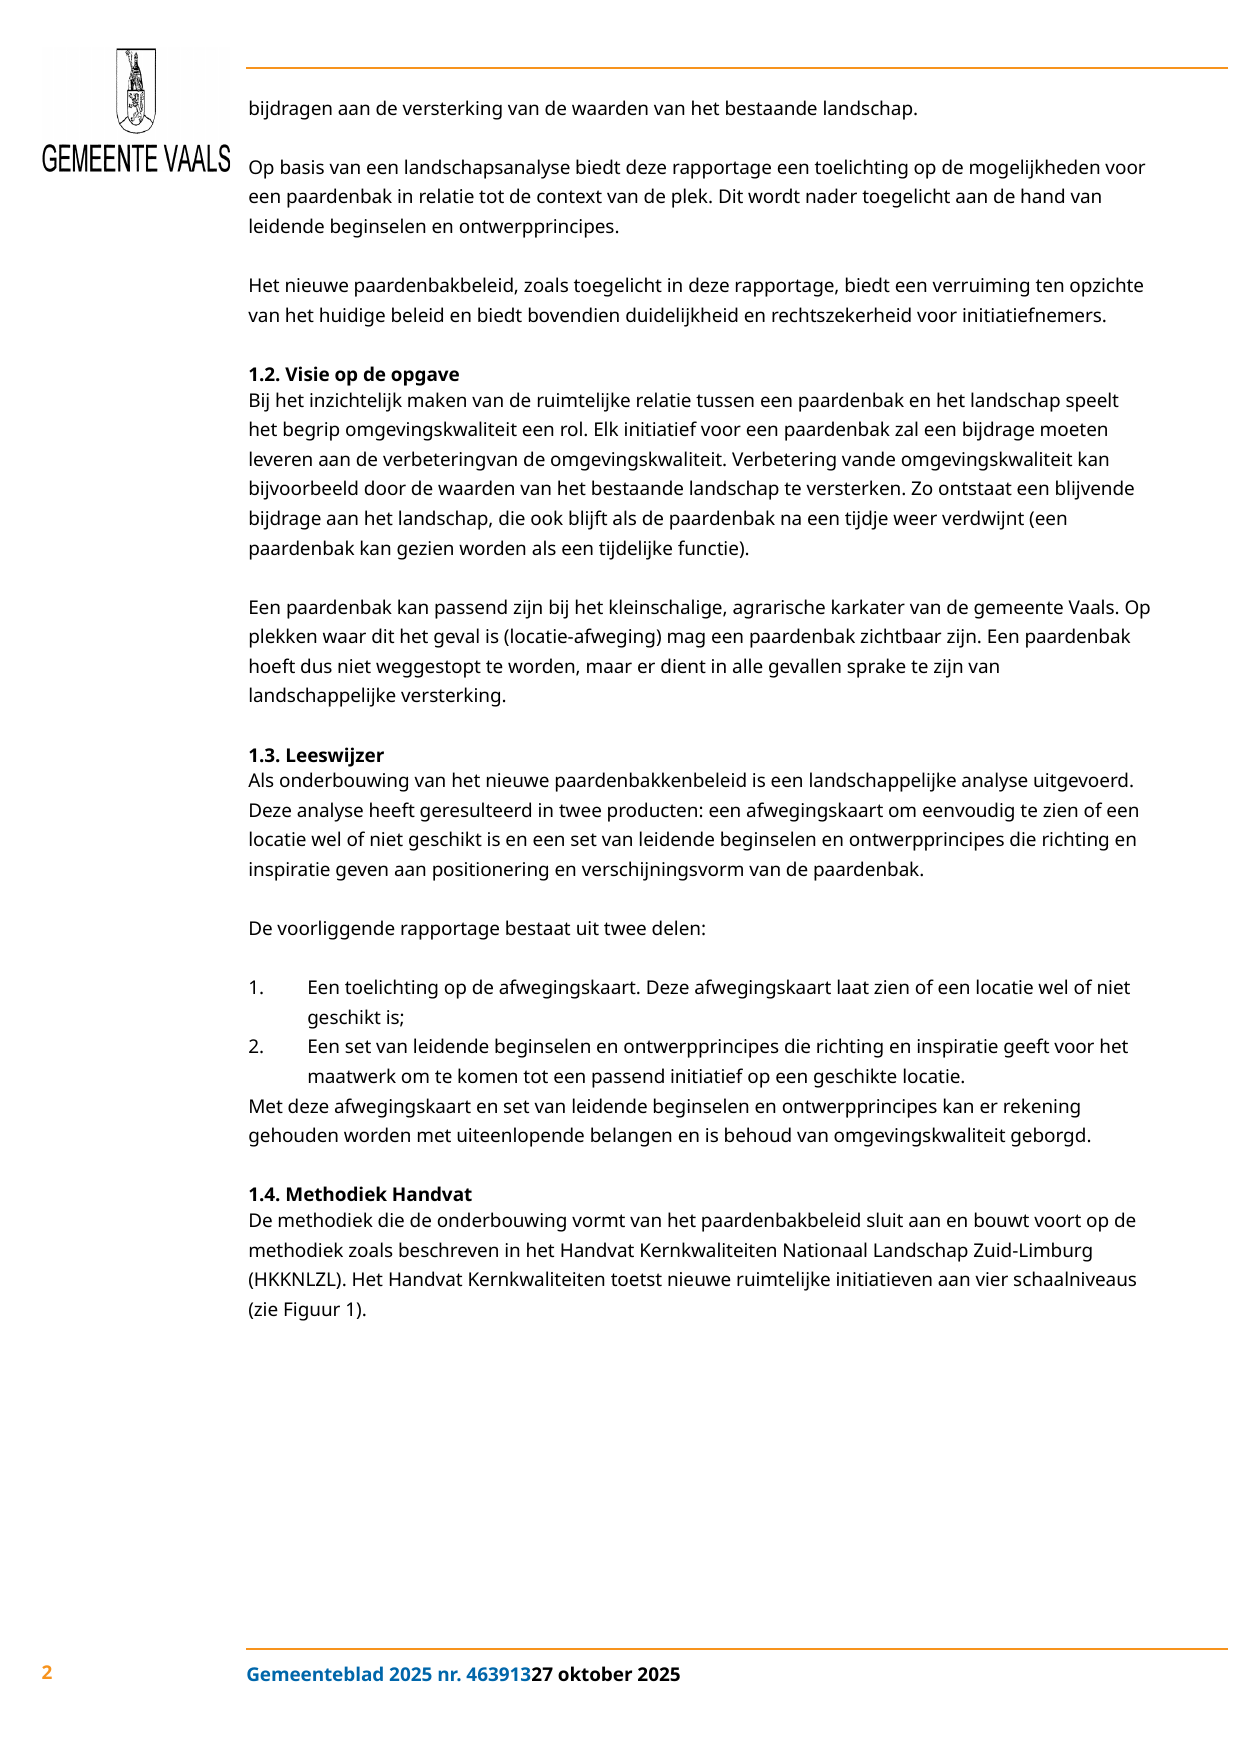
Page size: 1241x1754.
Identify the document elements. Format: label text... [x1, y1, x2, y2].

text Op basis van een landschapsanalyse biedt deze rapportage een toelichting op de mogelijkheden voor een paardenbak in relatie tot de context van de plek. Dit wordt nader toegelicht aan de hand van leidende beginselen en ontwerpprincipes. [248, 154, 1152, 239]
text Als onderbouwing van het nieuwe paardenbakkenbeleid is een landschappelijke analyse uitgevoerd. Deze analyse heeft geresulteerd in twee producten: een afwegingskaart om eenvoudig te zien of een locatie wel of niet geschikt is en een set van leidende beginselen en ontwerpprincipes die richting en inspiratie geven aan positionering en verschijningsvorm van de paardenbak. [248, 767, 1152, 882]
text 1.2. Visie op de opgave [248, 361, 1152, 387]
text Een paardenbak kan passend zijn bij het kleinschalige, agrarische karkater van de gemeente Vaals. Op plekken waar dit het geval is (locatie-afweging) mag een paardenbak zichtbaar zijn. Een paardenbak hoeft dus niet weggestopt te worden, maar er dient in alle gevallen sprake te zijn van landschappelijke versterking. [248, 594, 1152, 708]
text De methodiek die de onderbouwing vormt van het paardenbakbeleid sluit aan en bouwt voort op de methodiek zoals beschreven in het Handvat Kernkwaliteiten Nationaal Landschap Zuid-Limburg (HKKNLZL). Het Handvat Kernkwaliteiten toetst nieuwe ruimtelijke initiatieven aan vier schaalniveaus (zie Figuur 1). [248, 1207, 1152, 1322]
text bijdragen aan de versterking van de waarden van het bestaande landschap. [248, 95, 1152, 121]
picture [41, 47, 231, 172]
text 1.4. Methodiek Handvat [248, 1182, 1152, 1207]
text De voorliggende rapportage bestaat uit twee delen: [248, 915, 1152, 941]
text Met deze afwegingskaart en set van leidende beginselen en ontwerpprincipes kan er rekening gehouden worden met uiteenlopende belangen en is behoud van omgevingskwaliteit geborgd. [248, 1093, 1152, 1148]
text Het nieuwe paardenbakbeleid, zoals toegelicht in deze rapportage, biedt een verruiming ten opzichte van het huidige beleid en biedt bovendien duidelijkheid en rechtszekerheid voor initiatiefnemers. [248, 272, 1152, 328]
list Een set van leidende beginselen en ontwerpprincipes die richting en inspiratie geeft voor het maatwerk om te komen tot een passend initiatief op een geschikte locatie. [248, 1034, 1152, 1089]
text Bij het inzichtelijk maken van de ruimtelijke relatie tussen een paardenbak en het landschap speelt het begrip omgevingskwaliteit een rol. Elk initiatief voor een paardenbak zal een bijdrage moeten leveren aan de verbeteringvan de omgevingskwaliteit. Verbetering vande omgevingskwaliteit kan bijvoorbeeld door de waarden van het bestaande landschap te versterken. Zo ontstaat een blijvende bijdrage aan het landschap, die ook blijft als de paardenbak na een tijdje weer verdwijnt (een paardenbak kan gezien worden als een tijdelijke functie). [248, 387, 1152, 560]
text 1.3. Leeswijzer [248, 742, 1152, 767]
list Een toelichting op de afwegingskaart. Deze afwegingskaart laat zien of een locatie wel of niet geschikt is; [248, 974, 1152, 1030]
